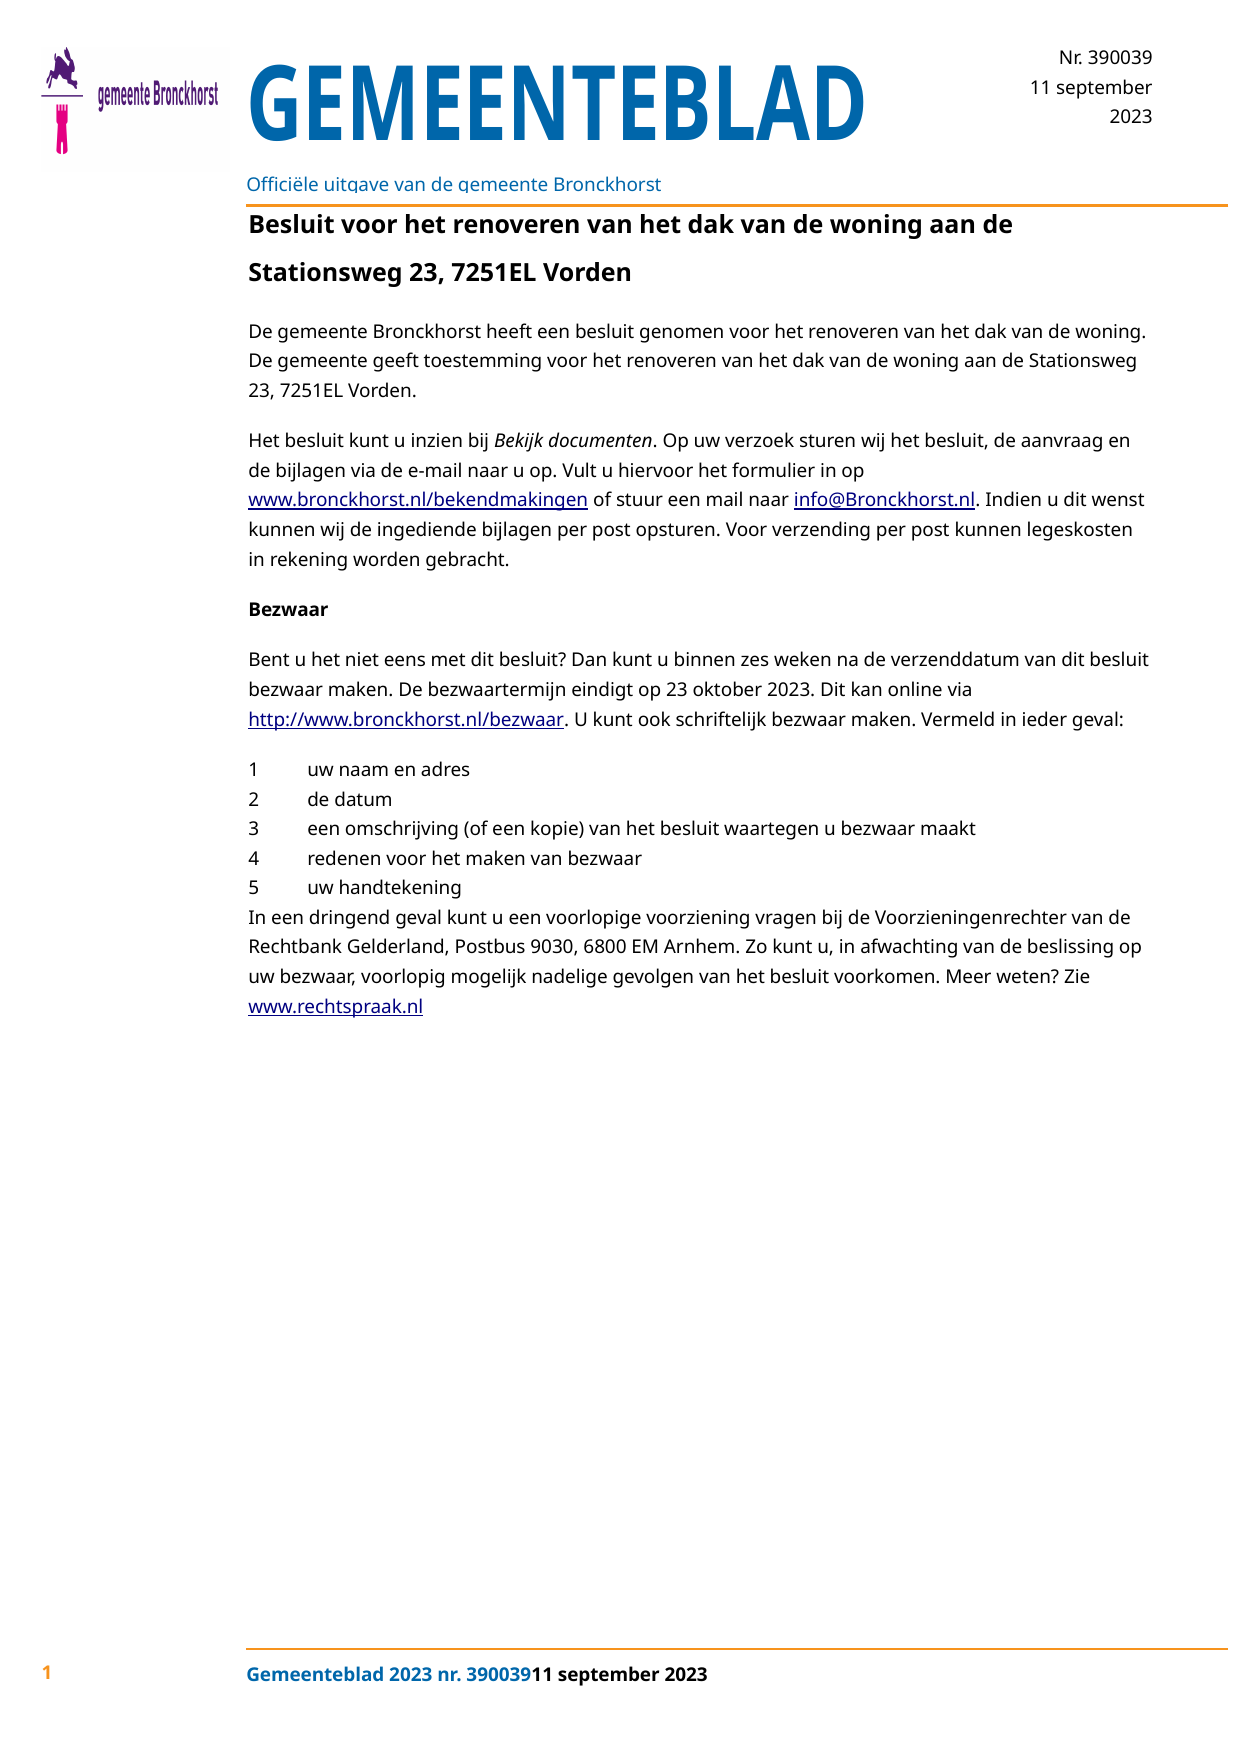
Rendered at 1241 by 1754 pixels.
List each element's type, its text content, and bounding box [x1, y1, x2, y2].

text Besluit voor het renoveren van het dak van de woning aan de Stationsweg 23, 7251EL Vorden [248, 207, 1152, 288]
text Bent u het niet eens met dit besluit? Dan kunt u binnen zes weken na de verzenddatum van dit besluit bezwaar maken. De bezwaartermijn eindigt op 23 oktober 2023. Dit kan online via http://www.bronckhorst.nl/bezwaar. U kunt ook schriftelijk bezwaar maken. Vermeld in ieder geval: [248, 647, 1152, 732]
list de datum [248, 786, 1152, 812]
list uw handtekening [248, 874, 1152, 900]
list een omschrijving (of een kopie) van het besluit waartegen u bezwaar maakt [248, 815, 1152, 841]
text Het besluit kunt u inzien bij Bekijk documenten. Op uw verzoek sturen wij het besluit, de aanvraag en de bijlagen via de e-mail naar u op. Vult u hiervoor het formulier in op www.bronckhorst.nl/bekendmakingen of stuur een mail naar info@Bronckhorst.nl. Indien u dit wenst kunnen wij de ingediende bijlagen per post opsturen. Voor verzending per post kunnen legeskosten in rekening worden gebracht. [248, 427, 1152, 572]
text Bezwaar [248, 596, 1152, 622]
picture [41, 47, 231, 172]
list uw naam en adres [248, 756, 1152, 782]
text In een dringend geval kunt u een voorlopige voorziening vragen bij de Voorzieningenrechter van de Rechtbank Gelderland, Postbus 9030, 6800 EM Arnhem. Zo kunt u, in afwachting van de beslissing op uw bezwaar, voorlopig mogelijk nadelige gevolgen van het besluit voorkomen. Meer weten? Zie www.rechtspraak.nl [248, 904, 1152, 1019]
list redenen voor het maken van bezwaar [248, 845, 1152, 871]
text De gemeente Bronckhorst heeft een besluit genomen voor het renoveren van het dak van de woning. De gemeente geeft toestemming voor het renoveren van het dak van de woning aan de Stationsweg 23, 7251EL Vorden. [248, 318, 1152, 403]
